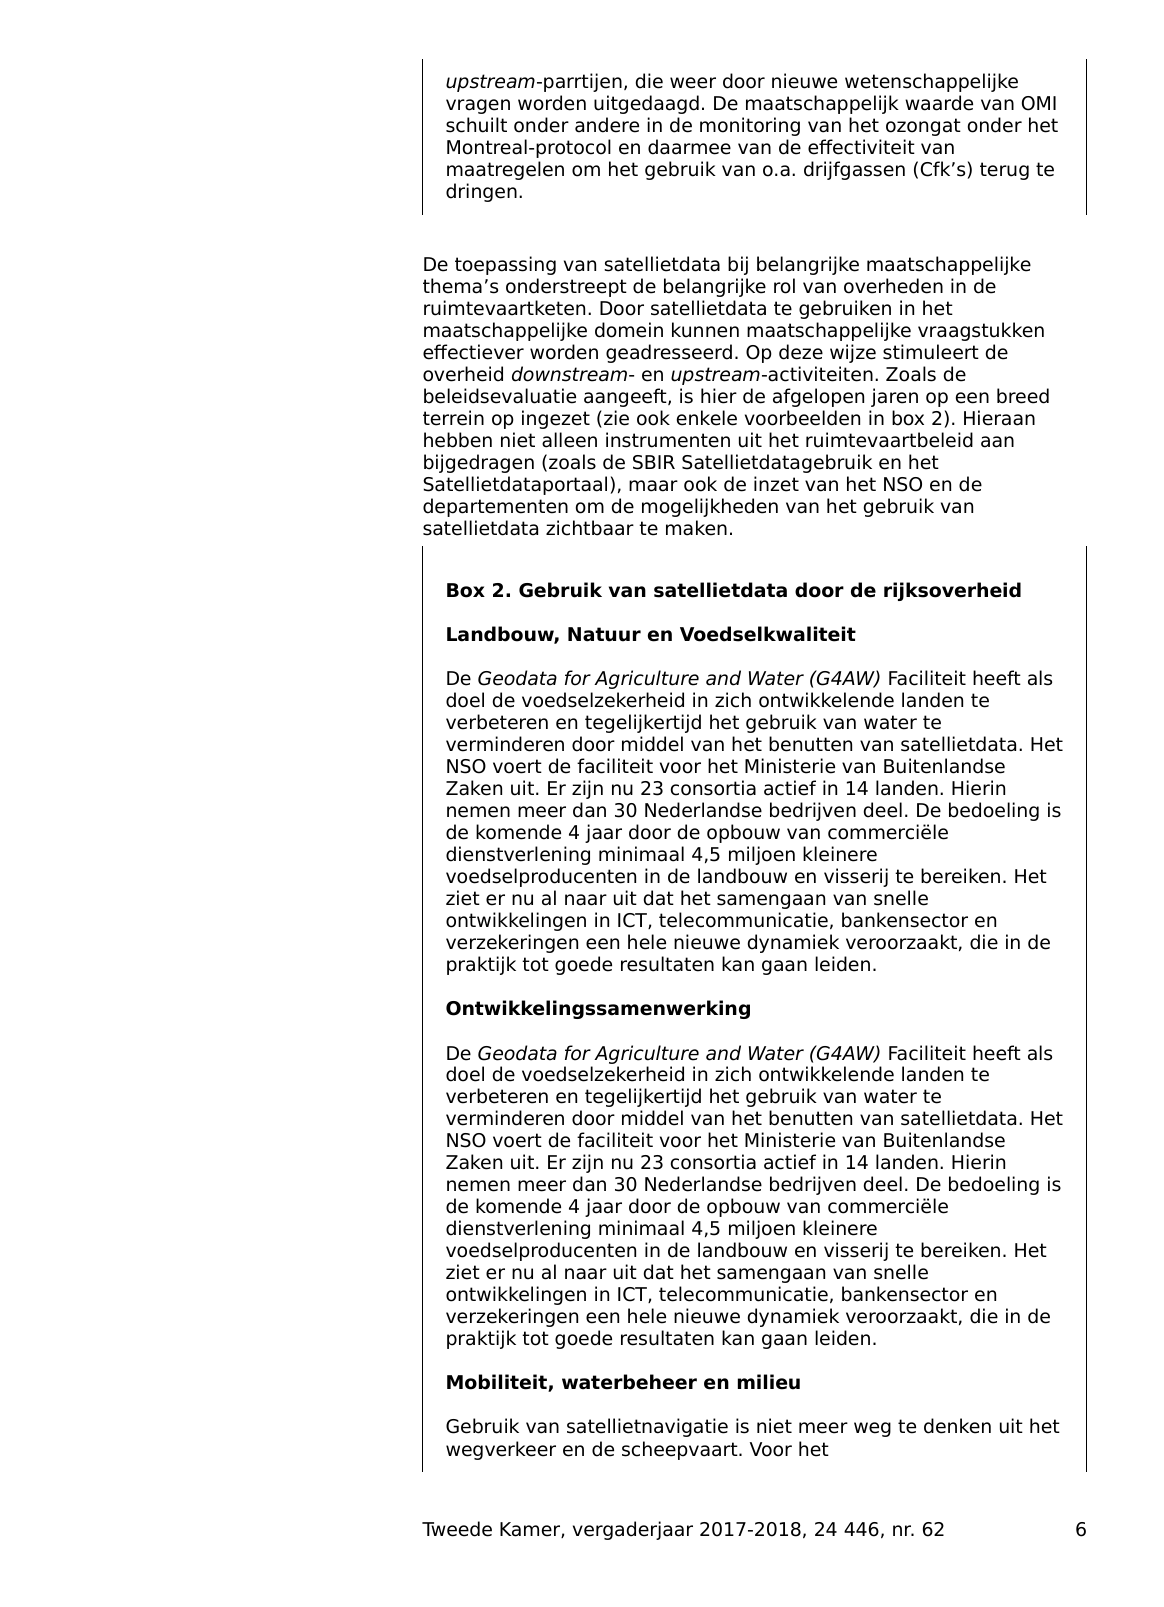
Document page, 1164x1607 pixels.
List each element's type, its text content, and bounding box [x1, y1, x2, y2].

text De toepassing van satellietdata bij belangrijke maatschappelijke thema’s onderstreept de belangrijke rol van overheden in de ruimtevaartketen. Door satellietdata te gebruiken in het maatschappelijke domein kunnen maatschappelijke vraagstukken effectiever worden geadresseerd. Op deze wijze stimuleert de overheid downstream- en upstream-activiteiten. Zoals de beleidsevaluatie aangeeft, is hier de afgelopen jaren op een breed terrein op ingezet (zie ook enkele voorbeelden in box 2). Hieraan hebben niet alleen instrumenten uit het ruimtevaartbeleid aan bijgedragen (zoals de SBIR Satellietdatagebruik en het Satellietdataportaal), maar ook de inzet van het NSO en de departementen om de mogelijkheden van het gebruik van satellietdata zichtbaar te maken. [422, 254, 1087, 540]
table_header upstream-parrtijen, die weer door nieuwe wetenschappelijke vragen worden uitgedaagd. De maatschappelijk waarde van OMI schuilt onder andere in de monitoring van het ozongat onder het Montreal-protocol en daarmee van de effectiviteit van maatregelen om het gebruik van o.a. drijfgassen (Cfk’s) terug te dringen. [423, 59, 1086, 214]
table_header Box 2. Gebruik van satellietdata door de rijksoverheid Landbouw, Natuur en Voedselkwaliteit De Geodata for Agriculture and Water (G4AW) Faciliteit heeft als doel de voedselzekerheid in zich ontwikkelende landen te verbeteren en tegelijkertijd het gebruik van water te verminderen door middel van het benutten van satellietdata. Het NSO voert de faciliteit voor het Ministerie van Buitenlandse Zaken uit. Er zijn nu 23 consortia actief in 14 landen. Hierin nemen meer dan 30 Nederlandse bedrijven deel. De bedoeling is de komende 4 jaar door de opbouw van commerciële dienstverlening minimaal 4,5 miljoen kleinere voedselproducenten in de landbouw en visserij te bereiken. Het ziet er nu al naar uit dat het samengaan van snelle ontwikkelingen in ICT, telecommunicatie, bankensector en verzekeringen een hele nieuwe dynamiek veroorzaakt, die in de praktijk tot goede resultaten kan gaan leiden. Ontwikkelingssamenwerking De Geodata for Agriculture and Water (G4AW) Faciliteit heeft als doel de voedselzekerheid in zich ontwikkelende landen te verbeteren en tegelijkertijd het gebruik van water te verminderen door middel van het benutten van satellietdata. Het NSO voert de faciliteit voor het Ministerie van Buitenlandse Zaken uit. Er zijn nu 23 consortia actief in 14 landen. Hierin nemen meer dan 30 Nederlandse bedrijven deel. De bedoeling is de komende 4 jaar door de opbouw van commerciële dienstverlening minimaal 4,5 miljoen kleinere voedselproducenten in de landbouw en visserij te bereiken. Het ziet er nu al naar uit dat het samengaan van snelle ontwikkelingen in ICT, telecommunicatie, bankensector en verzekeringen een hele nieuwe dynamiek veroorzaakt, die in de praktijk tot goede resultaten kan gaan leiden. Mobiliteit, waterbeheer en milieu Gebruik van satellietnavigatie is niet meer weg te denken uit het wegverkeer en de scheepvaart. Voor het [423, 546, 1086, 1472]
